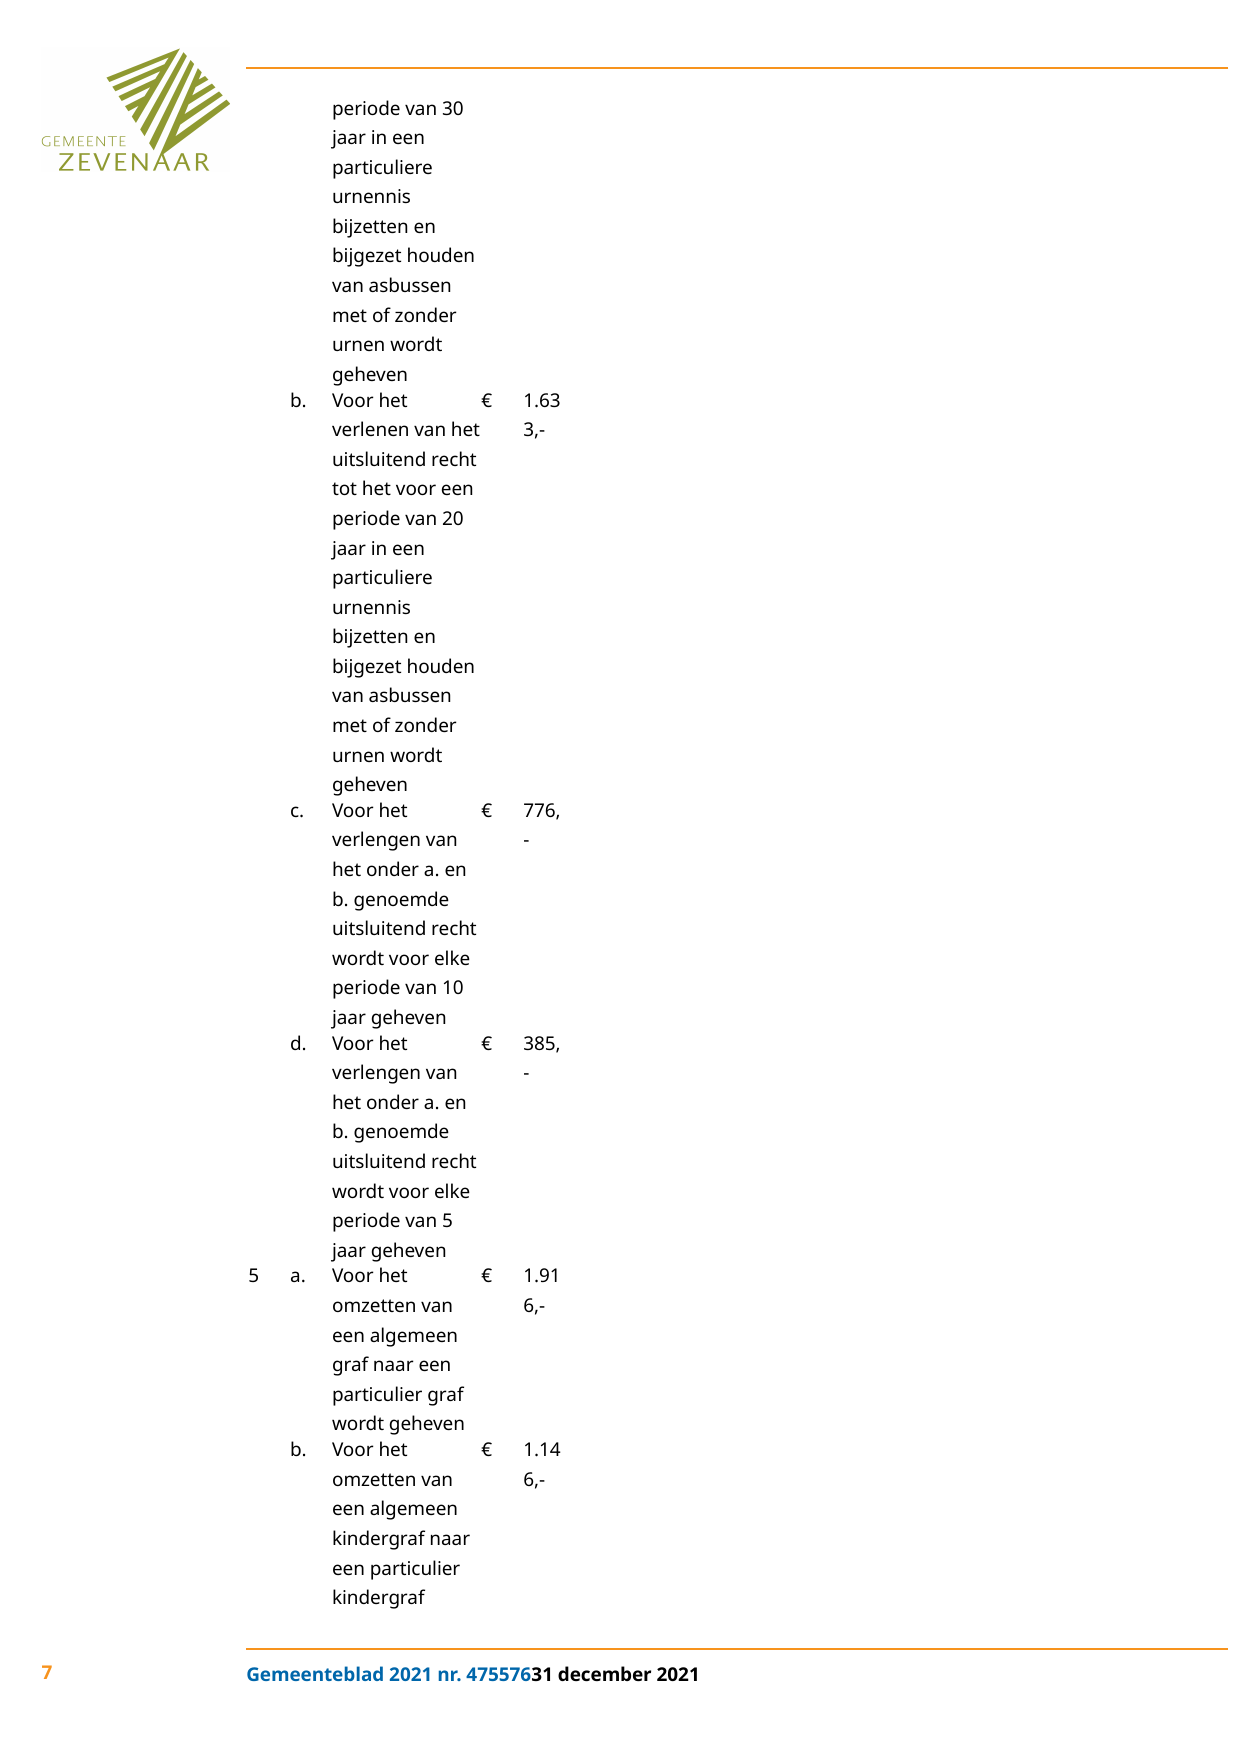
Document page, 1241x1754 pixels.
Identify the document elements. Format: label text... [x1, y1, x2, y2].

table_cell [481, 95, 523, 387]
table_cell 1.916,- [523, 1263, 565, 1436]
table_cell a. [290, 1263, 332, 1436]
table_cell Voor het verlengen van het onder a. en b. genoemde uitsluitend recht wordt voor elke periode van 10 jaar geheven [332, 797, 481, 1030]
table_cell € [481, 387, 523, 797]
table_cell [523, 95, 565, 387]
table_cell € [481, 1436, 523, 1610]
table_cell b. [290, 387, 332, 797]
table_cell 1.146,- [523, 1436, 565, 1610]
table_cell Voor het omzetten van een algemeen kindergraf naar een particulier kindergraf [332, 1436, 481, 1610]
table_cell Voor het verlengen van het onder a. en b. genoemde uitsluitend recht wordt voor elke periode van 5 jaar geheven [332, 1030, 481, 1263]
table_cell Voor het verlenen van het uitsluitend recht tot het voor een periode van 20 jaar in een particuliere urnennis bijzetten en bijgezet houden van asbussen met of zonder urnen wordt geheven [332, 387, 481, 797]
table_cell d. [290, 1030, 332, 1263]
table_cell 776,- [523, 797, 565, 1030]
table_cell b. [290, 1436, 332, 1610]
table_cell [248, 1436, 290, 1610]
table_cell [248, 387, 290, 797]
table_cell 5 [248, 1263, 290, 1436]
table_cell [248, 1030, 290, 1263]
picture [41, 47, 231, 172]
table_cell 385,- [523, 1030, 565, 1263]
table_cell € [481, 797, 523, 1030]
table_cell € [481, 1030, 523, 1263]
table_cell c. [290, 797, 332, 1030]
table_cell periode van 30 jaar in een particuliere urnennis bijzetten en bijgezet houden van asbussen met of zonder urnen wordt geheven [332, 95, 481, 387]
table_cell [248, 95, 290, 387]
table_cell Voor het omzetten van een algemeen graf naar een particulier graf wordt geheven [332, 1263, 481, 1436]
table_cell [248, 797, 290, 1030]
table_cell € [481, 1263, 523, 1436]
table_cell [290, 95, 332, 387]
table_cell 1.633,- [523, 387, 565, 797]
